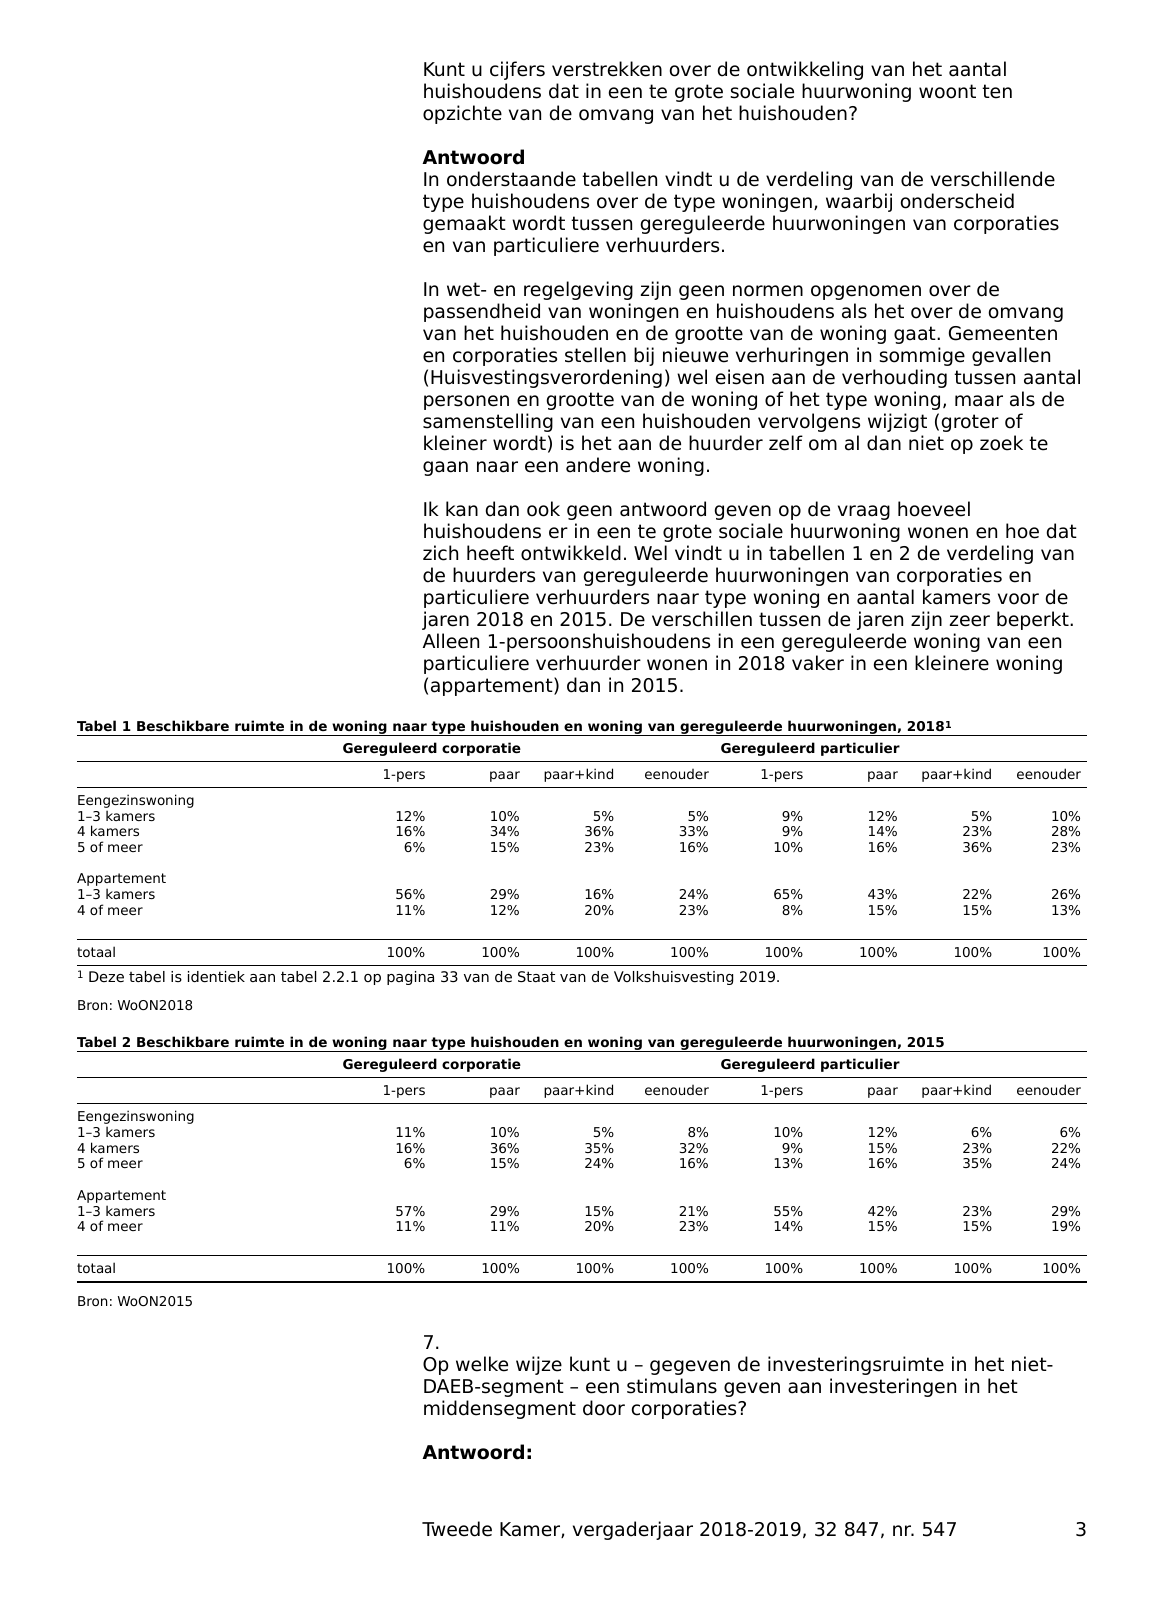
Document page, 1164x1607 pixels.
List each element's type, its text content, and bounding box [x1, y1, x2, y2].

table_cell [337, 919, 431, 939]
table_cell [526, 856, 620, 871]
table_cell 1 Deze tabel is identiek aan tabel 2.2.1 op pagina 33 van de Staat van de Volkshuisvesting 2019. Bron: WoON2018 [77, 966, 1087, 1013]
table_cell [77, 762, 337, 787]
table_header Tabel 2 Beschikbare ruimte in de woning naar type huishouden en woning van gereguleerde huurwoningen, 2015 [77, 1035, 1087, 1051]
text Kunt u cijfers verstrekken over de ontwikkeling van het aantal huishoudens dat in een te grote sociale huurwoning woont ten opzichte van de omvang van het huishouden? [422, 59, 1087, 125]
table_cell [715, 788, 809, 808]
text 7. [422, 1332, 1087, 1354]
text Ik kan dan ook geen antwoord geven op de vraag hoeveel huishoudens er in een te grote sociale huurwoning wonen en hoe dat zich heeft ontwikkeld. Wel vindt u in tabellen 1 en 2 de verdeling van de huurders van gereguleerde huurwoningen van corporaties en particuliere verhuurders naar type woning en aantal kamers voor de jaren 2018 en 2015. De verschillen tussen de jaren zijn zeer beperkt. Alleen 1-persoonshuishoudens in een gereguleerde woning van een particuliere verhuurder wonen in 2018 vaker in een kleinere woning (appartement) dan in 2015. [422, 499, 1087, 697]
table_cell [431, 788, 526, 808]
table_cell 100% [904, 1256, 998, 1281]
table_cell 33% [620, 824, 714, 840]
table_cell 11% [337, 1125, 431, 1141]
table_cell [809, 1188, 903, 1203]
table_cell 35% [526, 1141, 620, 1156]
table_cell 1-pers [337, 762, 431, 787]
text In wet- en regelgeving zijn geen normen opgenomen over de passendheid van woningen en huishoudens als het over de omvang van het huishouden en de grootte van de woning gaat. Gemeenten en corporaties stellen bij nieuwe verhuringen in sommige gevallen (Huisvestingsverordening) wel eisen aan de verhouding tussen aantal personen en grootte van de woning of het type woning, maar als de samenstelling van een huishouden vervolgens wijzigt (groter of kleiner wordt) is het aan de huurder zelf om al dan niet op zoek te gaan naar een andere woning. [422, 279, 1087, 477]
table_cell 100% [809, 940, 903, 965]
table_cell 8% [620, 1125, 714, 1141]
table_cell [904, 856, 998, 871]
table_cell 9% [715, 1141, 809, 1156]
table_cell [809, 871, 903, 887]
table_cell [77, 1052, 337, 1077]
table_cell 16% [337, 824, 431, 840]
table_cell [998, 1235, 1087, 1255]
table_cell 26% [998, 887, 1087, 903]
table_cell 5% [526, 1125, 620, 1141]
table_cell 15% [904, 1219, 998, 1235]
table_cell 20% [526, 1219, 620, 1235]
table_cell Gereguleerd corporatie [337, 736, 714, 761]
table_cell 10% [715, 1125, 809, 1141]
table_cell 65% [715, 887, 809, 903]
table_cell 9% [715, 809, 809, 824]
table_cell 4 kamers [77, 1141, 337, 1156]
table_cell [904, 788, 998, 808]
table_cell 16% [809, 1156, 903, 1172]
table_cell [431, 1188, 526, 1203]
table_cell [715, 1235, 809, 1255]
table_cell [809, 788, 903, 808]
table_cell 12% [809, 1125, 903, 1141]
table_cell 5% [904, 809, 998, 824]
table_cell 23% [904, 1204, 998, 1219]
table_cell [620, 1188, 714, 1203]
table_cell [526, 1172, 620, 1188]
table_cell 16% [620, 1156, 714, 1172]
table_cell [715, 871, 809, 887]
table_cell [620, 856, 714, 871]
table_cell [620, 871, 714, 887]
table_cell 43% [809, 887, 903, 903]
table_cell [526, 919, 620, 939]
table_cell 100% [998, 1256, 1087, 1281]
table_cell [526, 1235, 620, 1255]
table_cell 10% [998, 809, 1087, 824]
table_cell 23% [904, 1141, 998, 1156]
table_cell 12% [809, 809, 903, 824]
table_cell 16% [809, 840, 903, 856]
table_cell totaal [77, 1256, 337, 1281]
table_cell 16% [620, 840, 714, 856]
table_cell [77, 736, 337, 761]
table_cell 24% [620, 887, 714, 903]
table_cell 23% [620, 1219, 714, 1235]
table_cell 23% [904, 824, 998, 840]
table_cell 100% [526, 1256, 620, 1281]
table_cell [998, 1104, 1087, 1125]
table_cell [620, 1235, 714, 1255]
table_cell totaal [77, 940, 337, 965]
table_cell 11% [337, 903, 431, 918]
table_cell [998, 1172, 1087, 1188]
table_cell 100% [620, 1256, 714, 1281]
table_cell [809, 1235, 903, 1255]
table_cell 10% [431, 809, 526, 824]
table_cell 1-pers [337, 1078, 431, 1103]
table_cell Appartement [77, 1188, 337, 1203]
table_cell paar+kind [904, 1078, 998, 1103]
table_cell 100% [715, 940, 809, 965]
table_cell 10% [431, 1125, 526, 1141]
table_cell 14% [715, 1219, 809, 1235]
table_cell 100% [809, 1256, 903, 1281]
table_cell 57% [337, 1204, 431, 1219]
table_cell 4 of meer [77, 1219, 337, 1235]
table_cell [526, 1188, 620, 1203]
table_cell [904, 1104, 998, 1125]
table_cell [715, 1188, 809, 1203]
table_cell [904, 1235, 998, 1255]
table_cell 19% [998, 1219, 1087, 1235]
table_cell 100% [904, 940, 998, 965]
table_cell eenouder [998, 762, 1087, 787]
table_cell [809, 1172, 903, 1188]
table_cell 28% [998, 824, 1087, 840]
table_cell 5 of meer [77, 1156, 337, 1172]
table_cell paar [431, 762, 526, 787]
table_cell [998, 1188, 1087, 1203]
table_cell 15% [809, 1141, 903, 1156]
table_cell 10% [715, 840, 809, 856]
table_cell paar [809, 762, 903, 787]
table_cell 1-pers [715, 762, 809, 787]
table_cell [620, 788, 714, 808]
table_cell 55% [715, 1204, 809, 1219]
table_cell 100% [431, 940, 526, 965]
table_cell 16% [337, 1141, 431, 1156]
table_cell 36% [431, 1141, 526, 1156]
table_cell Eengezinswoning [77, 788, 337, 808]
table_cell [715, 1172, 809, 1188]
table_cell [77, 1078, 337, 1103]
table_cell [620, 1172, 714, 1188]
table_cell [715, 856, 809, 871]
table_cell 4 kamers [77, 824, 337, 840]
table_cell Gereguleerd particulier [715, 736, 1087, 761]
table_cell 16% [526, 887, 620, 903]
table_cell 20% [526, 903, 620, 918]
table_cell 1–3 kamers [77, 809, 337, 824]
table_cell [337, 871, 431, 887]
table_cell Appartement [77, 871, 337, 887]
table_cell [431, 919, 526, 939]
table_cell [715, 1104, 809, 1125]
table_cell 15% [809, 1219, 903, 1235]
table_cell [337, 1235, 431, 1255]
table_cell 29% [998, 1204, 1087, 1219]
table_cell 13% [998, 903, 1087, 918]
table_cell 15% [431, 1156, 526, 1172]
table_cell [620, 919, 714, 939]
table_cell 5% [526, 809, 620, 824]
table_cell [431, 1172, 526, 1188]
table_cell 11% [337, 1219, 431, 1235]
table_cell 15% [904, 903, 998, 918]
table_cell eenouder [620, 1078, 714, 1103]
table_cell [431, 1104, 526, 1125]
table_cell [998, 856, 1087, 871]
table_cell 100% [337, 1256, 431, 1281]
table_cell 6% [998, 1125, 1087, 1141]
table_cell [431, 871, 526, 887]
table_cell [715, 919, 809, 939]
table_cell paar+kind [526, 1078, 620, 1103]
table_cell 24% [526, 1156, 620, 1172]
table_cell 100% [620, 940, 714, 965]
table_cell 1–3 kamers [77, 1204, 337, 1219]
text Antwoord [422, 147, 1087, 169]
table_cell 5 of meer [77, 840, 337, 856]
table_cell [526, 871, 620, 887]
table_cell 29% [431, 887, 526, 903]
table_cell 4 of meer [77, 903, 337, 918]
table_cell 12% [337, 809, 431, 824]
table_cell 100% [526, 940, 620, 965]
table_cell 23% [526, 840, 620, 856]
table_cell paar [809, 1078, 903, 1103]
table_cell [904, 1172, 998, 1188]
table_cell [904, 1188, 998, 1203]
table_cell [337, 1188, 431, 1203]
table_cell eenouder [998, 1078, 1087, 1103]
table_cell 15% [526, 1204, 620, 1219]
table_cell 6% [337, 840, 431, 856]
text In onderstaande tabellen vindt u de verdeling van de verschillende type huishoudens over de type woningen, waarbij onderscheid gemaakt wordt tussen gereguleerde huurwoningen van corporaties en van particuliere verhuurders. [422, 169, 1087, 257]
table_cell [904, 919, 998, 939]
table_cell 29% [431, 1204, 526, 1219]
table_cell Eengezinswoning [77, 1104, 337, 1125]
table_cell 23% [620, 903, 714, 918]
table_cell 35% [904, 1156, 998, 1172]
table_cell 100% [337, 940, 431, 965]
table_cell 32% [620, 1141, 714, 1156]
table_cell 14% [809, 824, 903, 840]
table_cell [431, 856, 526, 871]
table_cell [998, 788, 1087, 808]
table_cell 22% [904, 887, 998, 903]
table_cell [77, 1172, 337, 1188]
table_cell [809, 1104, 903, 1125]
text Op welke wijze kunt u – gegeven de investeringsruimte in het niet-DAEB-segment – een stimulans geven aan investeringen in het middensegment door corporaties? [422, 1354, 1087, 1420]
table_cell [77, 856, 337, 871]
table_cell 36% [526, 824, 620, 840]
table_cell 1-pers [715, 1078, 809, 1103]
table_cell 6% [337, 1156, 431, 1172]
table_cell paar+kind [526, 762, 620, 787]
table_cell [998, 871, 1087, 887]
table_cell 8% [715, 903, 809, 918]
table_cell 36% [904, 840, 998, 856]
table_cell [337, 1172, 431, 1188]
table_cell 5% [620, 809, 714, 824]
table_cell [998, 919, 1087, 939]
text Antwoord: [422, 1442, 1087, 1464]
table_cell [809, 856, 903, 871]
table_cell 34% [431, 824, 526, 840]
table_cell 9% [715, 824, 809, 840]
table_cell Gereguleerd corporatie [337, 1052, 714, 1077]
table_cell [904, 871, 998, 887]
table_cell Bron: WoON2015 [77, 1283, 1087, 1310]
table_cell [337, 1104, 431, 1125]
table_cell 100% [431, 1256, 526, 1281]
table_cell 6% [904, 1125, 998, 1141]
table_cell paar+kind [904, 762, 998, 787]
table_cell [809, 919, 903, 939]
table_cell paar [431, 1078, 526, 1103]
table_cell eenouder [620, 762, 714, 787]
table_cell [526, 1104, 620, 1125]
table_cell 56% [337, 887, 431, 903]
table_cell [77, 1235, 337, 1255]
table_cell 15% [431, 840, 526, 856]
table_cell 22% [998, 1141, 1087, 1156]
table_cell 15% [809, 903, 903, 918]
table_cell 24% [998, 1156, 1087, 1172]
table_cell 100% [998, 940, 1087, 965]
table_cell [337, 856, 431, 871]
table_cell 100% [715, 1256, 809, 1281]
table_cell 12% [431, 903, 526, 918]
table_cell [77, 919, 337, 939]
table_cell 1–3 kamers [77, 887, 337, 903]
table_cell 42% [809, 1204, 903, 1219]
table_cell 21% [620, 1204, 714, 1219]
table_header Tabel 1 Beschikbare ruimte in de woning naar type huishouden en woning van gereguleerde huurwoningen, 20181 [77, 719, 1087, 735]
table_cell 11% [431, 1219, 526, 1235]
table_cell [431, 1235, 526, 1255]
table_cell 23% [998, 840, 1087, 856]
table_cell 1–3 kamers [77, 1125, 337, 1141]
table_cell [526, 788, 620, 808]
table_cell Gereguleerd particulier [715, 1052, 1087, 1077]
table_cell [337, 788, 431, 808]
table_cell [620, 1104, 714, 1125]
table_cell 13% [715, 1156, 809, 1172]
